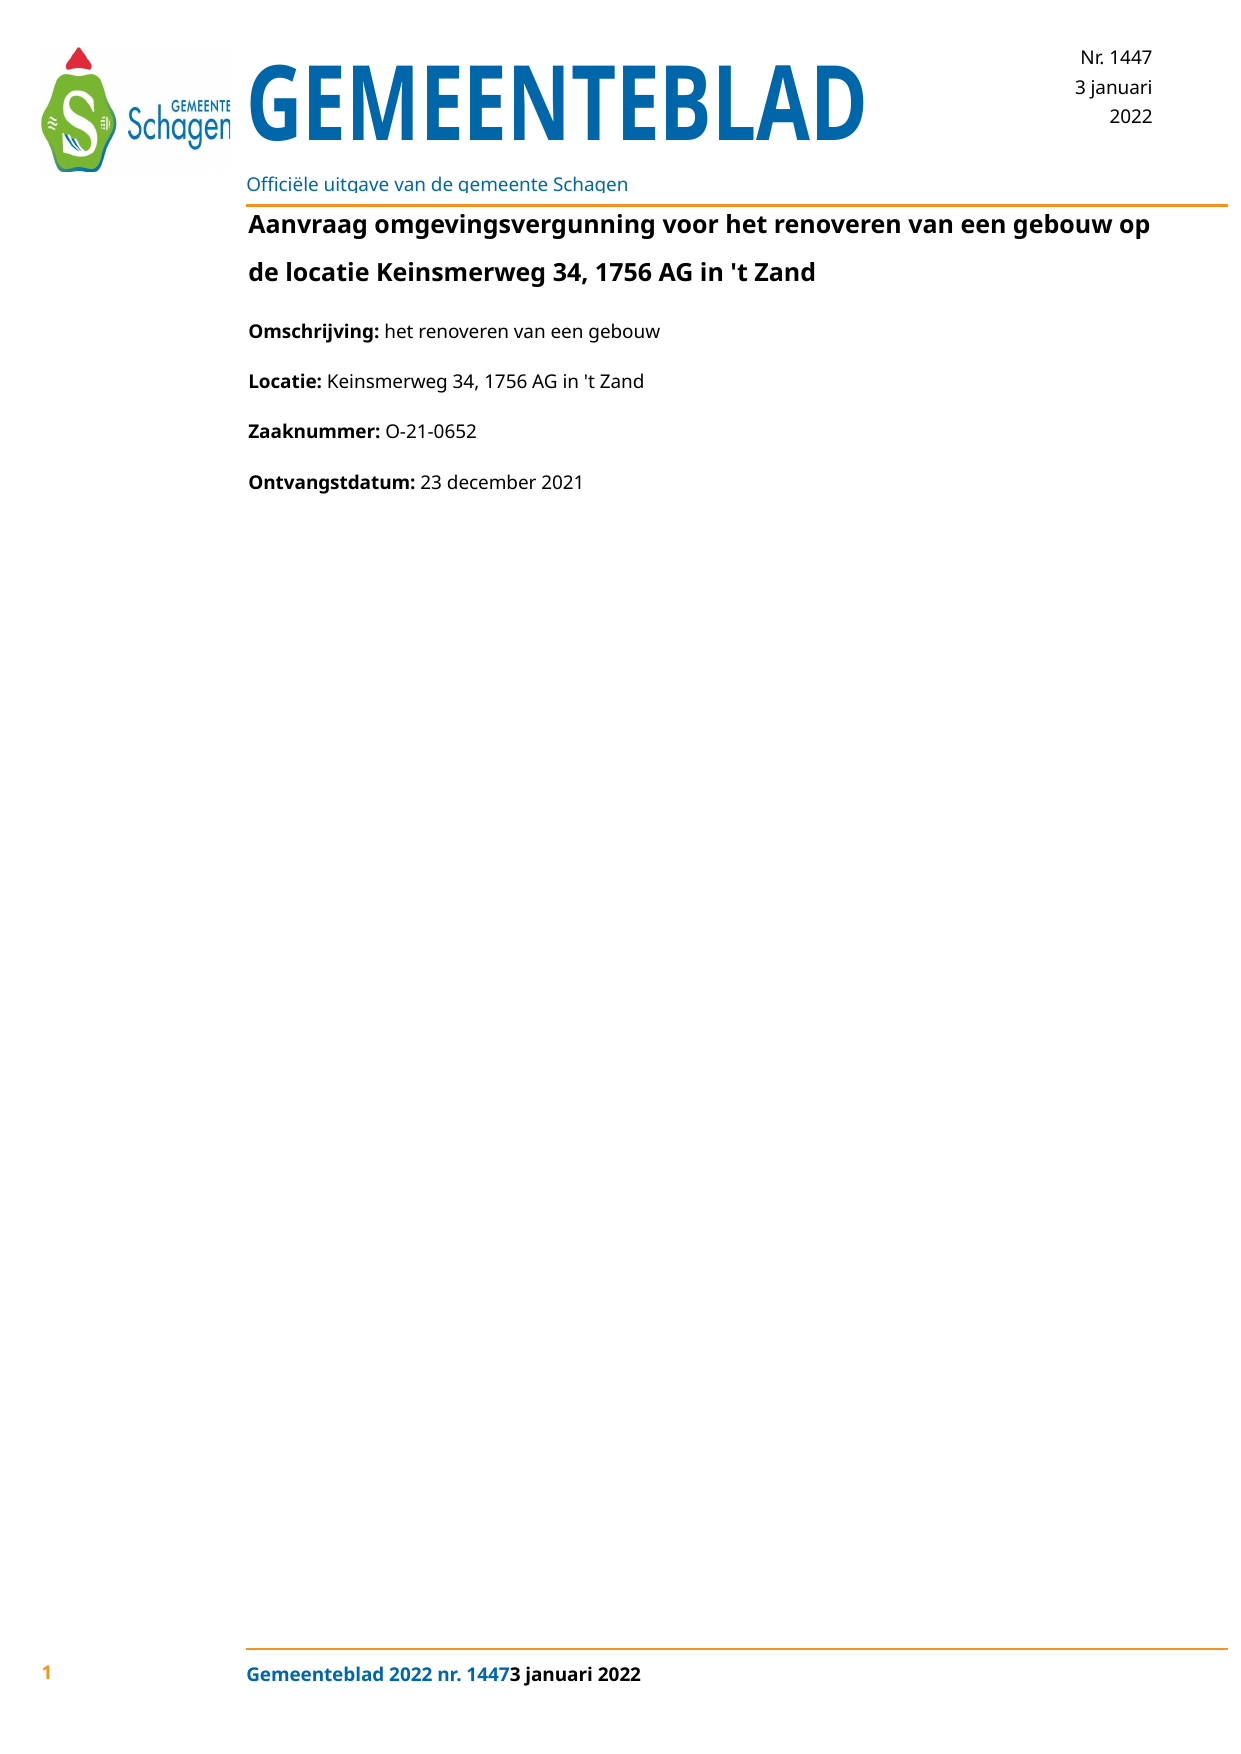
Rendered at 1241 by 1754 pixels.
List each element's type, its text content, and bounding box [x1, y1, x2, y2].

picture [41, 47, 231, 172]
text Zaaknummer: O-21-0652 [248, 419, 1152, 444]
text Aanvraag omgevingsvergunning voor het renoveren van een gebouw op de locatie Keinsmerweg 34, 1756 AG in 't Zand [248, 207, 1152, 288]
text Locatie: Keinsmerweg 34, 1756 AG in 't Zand [248, 368, 1152, 394]
text Ontvangstdatum: 23 december 2021 [248, 469, 1152, 495]
text Omschrijving: het renoveren van een gebouw [248, 318, 1152, 344]
